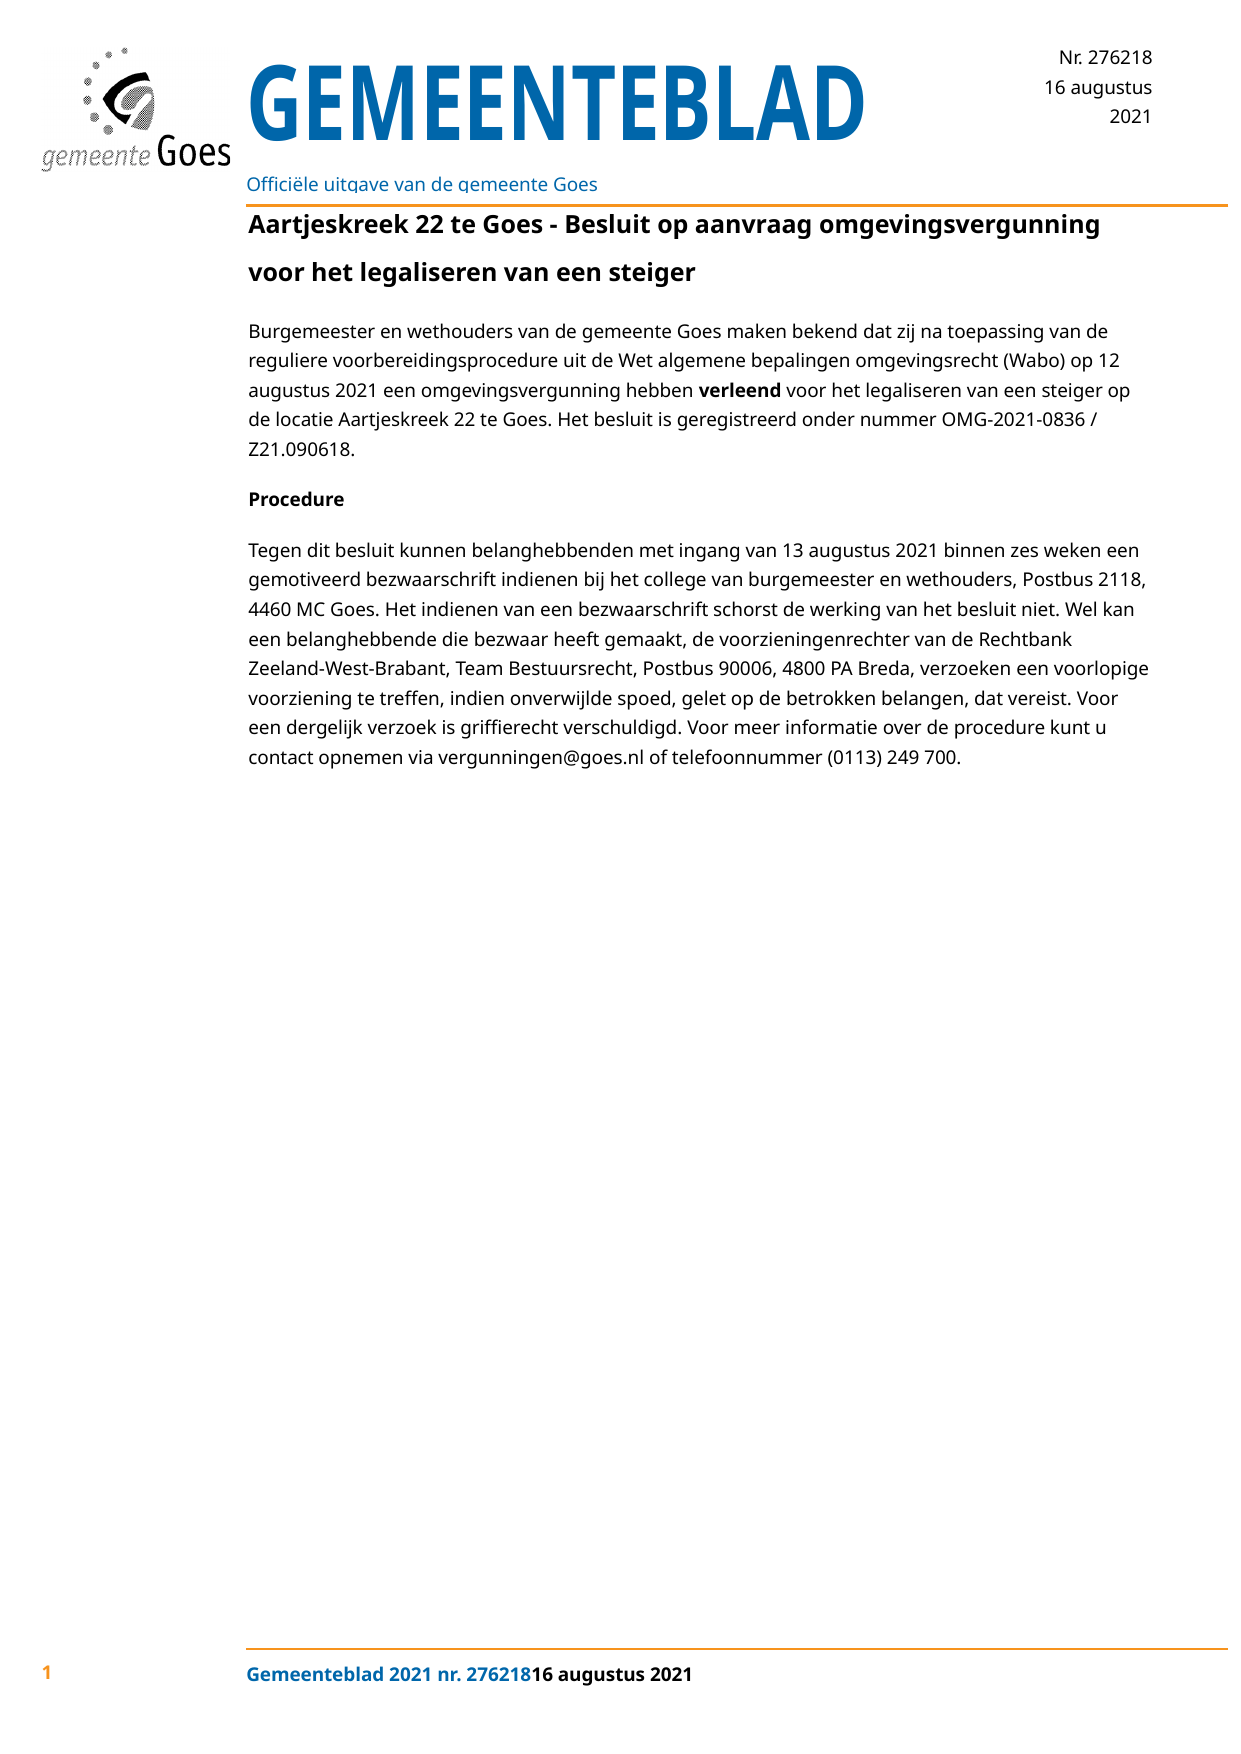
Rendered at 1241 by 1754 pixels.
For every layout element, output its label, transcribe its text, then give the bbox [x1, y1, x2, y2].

text Tegen dit besluit kunnen belanghebbenden met ingang van 13 augustus 2021 binnen zes weken een gemotiveerd bezwaarschrift indienen bij het college van burgemeester en wethouders, Postbus 2118, 4460 MC Goes. Het indienen van een bezwaarschrift schorst de werking van het besluit niet. Wel kan een belanghebbende die bezwaar heeft gemaakt, de voorzieningenrechter van de Rechtbank Zeeland-West-Brabant, Team Bestuursrecht, Postbus 90006, 4800 PA Breda, verzoeken een voorlopige voorziening te treffen, indien onverwijlde spoed, gelet op de betrokken belangen, dat vereist. Voor een dergelijk verzoek is griffierecht verschuldigd. Voor meer informatie over de procedure kunt u contact opnemen via vergunningen@goes.nl of telefoonnummer (0113) 249 700. [248, 537, 1152, 770]
text Procedure [248, 487, 1152, 512]
text Burgemeester en wethouders van de gemeente Goes maken bekend dat zij na toepassing van de reguliere voorbereidingsprocedure uit de Wet algemene bepalingen omgevingsrecht (Wabo) op 12 augustus 2021 een omgevingsvergunning hebben verleend voor het legaliseren van een steiger op de locatie Aartjeskreek 22 te Goes. Het besluit is geregistreerd onder nummer OMG-2021-0836 / Z21.090618. [248, 318, 1152, 462]
text Aartjeskreek 22 te Goes - Besluit op aanvraag omgevingsvergunning voor het legaliseren van een steiger [248, 207, 1152, 288]
picture [41, 47, 231, 172]
